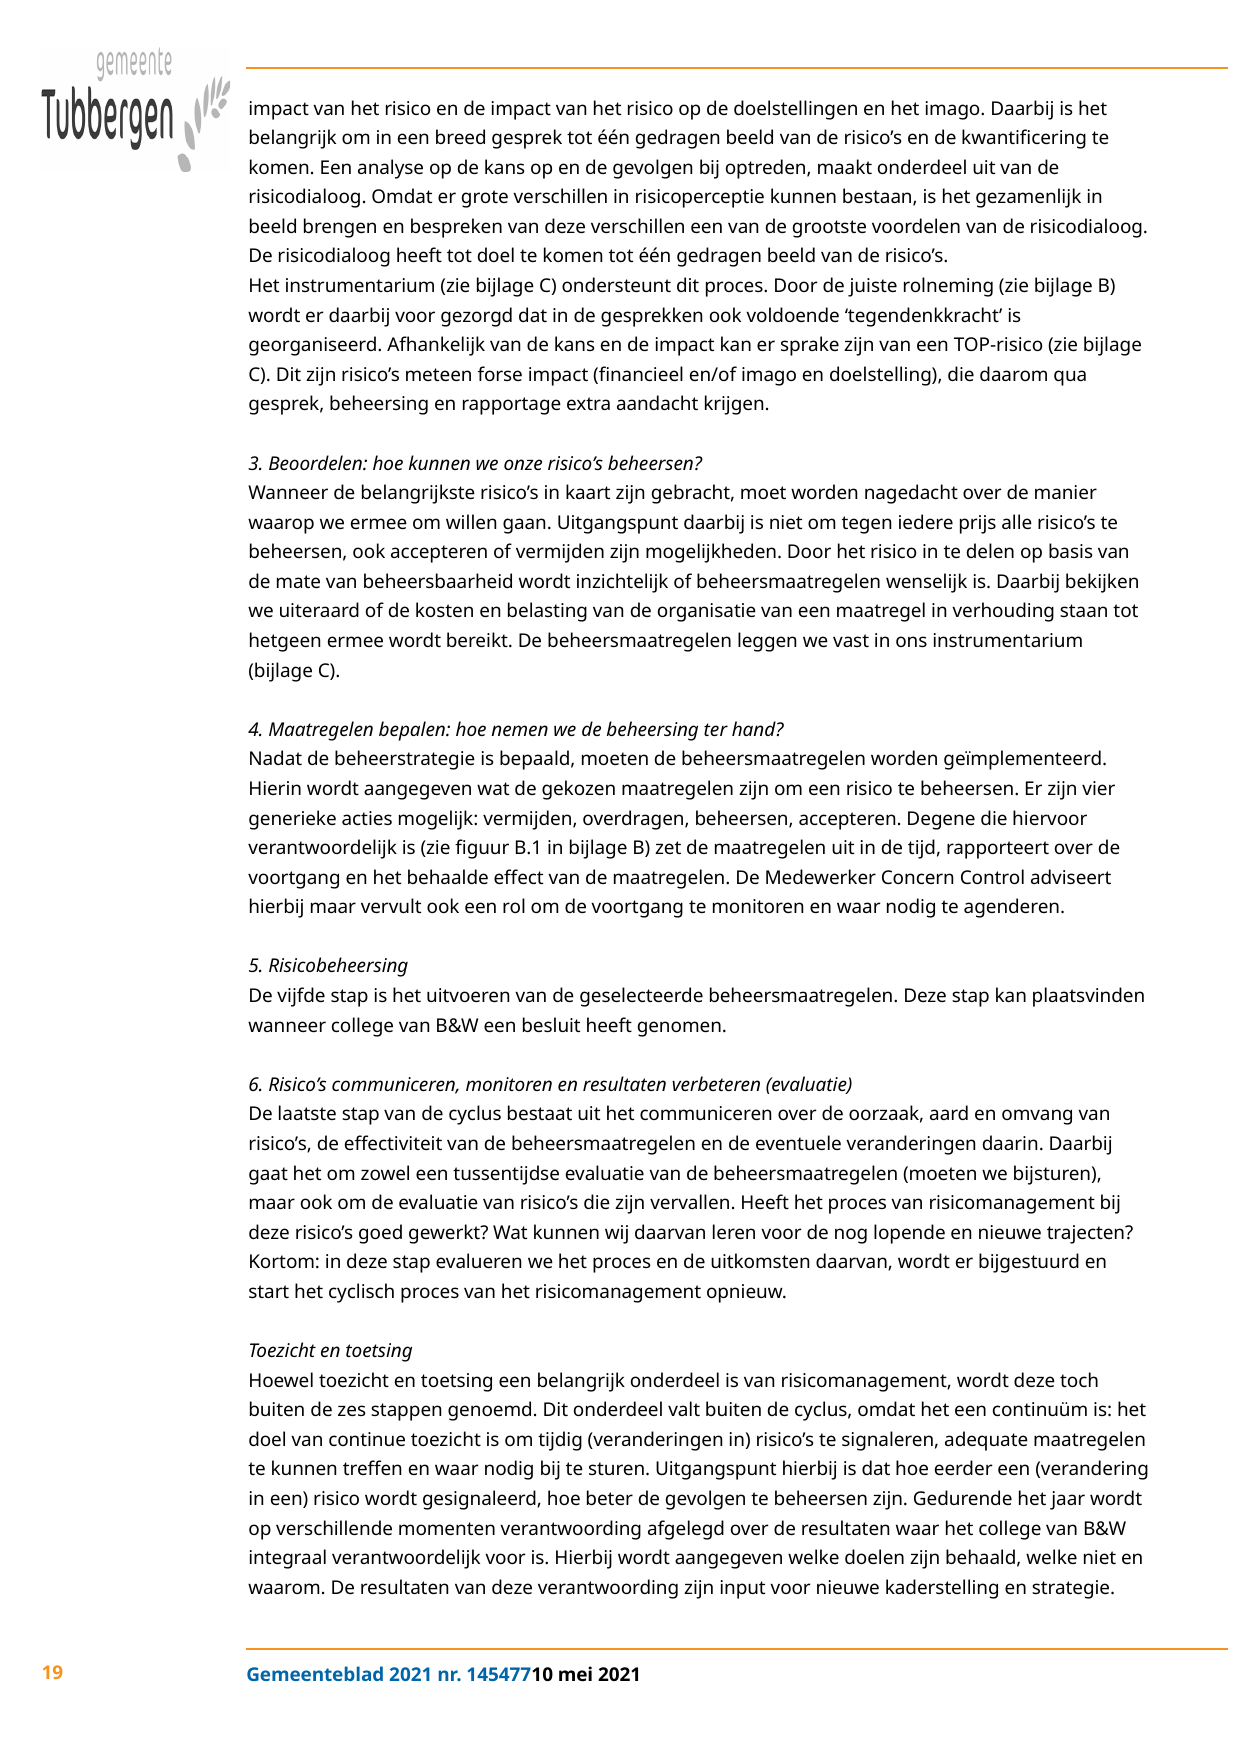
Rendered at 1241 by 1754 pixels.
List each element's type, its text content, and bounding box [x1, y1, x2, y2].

text De laatste stap van de cyclus bestaat uit het communiceren over de oorzaak, aard en omvang van risico’s, de effectiviteit van de beheersmaatregelen en de eventuele veranderingen daarin. Daarbij gaat het om zowel een tussentijdse evaluatie van de beheersmaatregelen (moeten we bijsturen), maar ook om de evaluatie van risico’s die zijn vervallen. Heeft het proces van risicomanagement bij deze risico’s goed gewerkt? Wat kunnen wij daarvan leren voor de nog lopende en nieuwe trajecten? Kortom: in deze stap evalueren we het proces en de uitkomsten daarvan, wordt er bijgestuurd en start het cyclisch proces van het risicomanagement opnieuw. [248, 1101, 1152, 1304]
text Toezicht en toetsing [248, 1337, 1152, 1363]
text 4. Maatregelen bepalen: hoe nemen we de beheersing ter hand? [248, 716, 1152, 742]
text 6. Risico’s communiceren, monitoren en resultaten verbeteren (evaluatie) [248, 1071, 1152, 1097]
text De vijfde stap is het uitvoeren van de geselecteerde beheersmaatregelen. Deze stap kan plaatsvinden wanneer college van B&W een besluit heeft genomen. [248, 982, 1152, 1038]
text 3. Beoordelen: hoe kunnen we onze risico’s beheersen? [248, 450, 1152, 476]
text Wanneer de belangrijkste risico’s in kaart zijn gebracht, moet worden nagedacht over de manier waarop we ermee om willen gaan. Uitgangspunt daarbij is niet om tegen iedere prijs alle risico’s te beheersen, ook accepteren of vermijden zijn mogelijkheden. Door het risico in te delen op basis van de mate van beheersbaarheid wordt inzichtelijk of beheersmaatregelen wenselijk is. Daarbij bekijken we uiteraard of de kosten en belasting van de organisatie van een maatregel in verhouding staan tot hetgeen ermee wordt bereikt. De beheersmaatregelen leggen we vast in ons instrumentarium (bijlage C). [248, 479, 1152, 683]
text Het instrumentarium (zie bijlage C) ondersteunt dit proces. Door de juiste rolneming (zie bijlage B) wordt er daarbij voor gezorgd dat in de gesprekken ook voldoende ‘tegendenkkracht’ is georganiseerd. Afhankelijk van de kans en de impact kan er sprake zijn van een TOP-risico (zie bijlage C). Dit zijn risico’s meteen forse impact (financieel en/of imago en doelstelling), die daarom qua gesprek, beheersing en rapportage extra aandacht krijgen. [248, 272, 1152, 416]
picture [41, 47, 231, 172]
text impact van het risico en de impact van het risico op de doelstellingen en het imago. Daarbij is het belangrijk om in een breed gesprek tot één gedragen beeld van de risico’s en de kwantificering te komen. Een analyse op de kans op en de gevolgen bij optreden, maakt onderdeel uit van de risicodialoog. Omdat er grote verschillen in risicoperceptie kunnen bestaan, is het gezamenlijk in beeld brengen en bespreken van deze verschillen een van de grootste voordelen van de risicodialoog. De risicodialoog heeft tot doel te komen tot één gedragen beeld van de risico’s. [248, 95, 1152, 268]
text 5. Risicobeheersing [248, 953, 1152, 978]
text Hoewel toezicht en toetsing een belangrijk onderdeel is van risicomanagement, wordt deze toch buiten de zes stappen genoemd. Dit onderdeel valt buiten de cyclus, omdat het een continuüm is: het doel van continue toezicht is om tijdig (veranderingen in) risico’s te signaleren, adequate maatregelen te kunnen treffen en waar nodig bij te sturen. Uitgangspunt hierbij is dat hoe eerder een (verandering in een) risico wordt gesignaleerd, hoe beter de gevolgen te beheersen zijn. Gedurende het jaar wordt op verschillende momenten verantwoording afgelegd over de resultaten waar het college van B&W integraal verantwoordelijk voor is. Hierbij wordt aangegeven welke doelen zijn behaald, welke niet en waarom. De resultaten van deze verantwoording zijn input voor nieuwe kaderstelling en strategie. [248, 1367, 1152, 1600]
text Nadat de beheerstrategie is bepaald, moeten de beheersmaatregelen worden geïmplementeerd. Hierin wordt aangegeven wat de gekozen maatregelen zijn om een risico te beheersen. Er zijn vier generieke acties mogelijk: vermijden, overdragen, beheersen, accepteren. Degene die hiervoor verantwoordelijk is (zie figuur B.1 in bijlage B) zet de maatregelen uit in de tijd, rapporteert over de voortgang en het behaalde effect van de maatregelen. De Medewerker Concern Control adviseert hierbij maar vervult ook een rol om de voortgang te monitoren en waar nodig te agenderen. [248, 746, 1152, 919]
